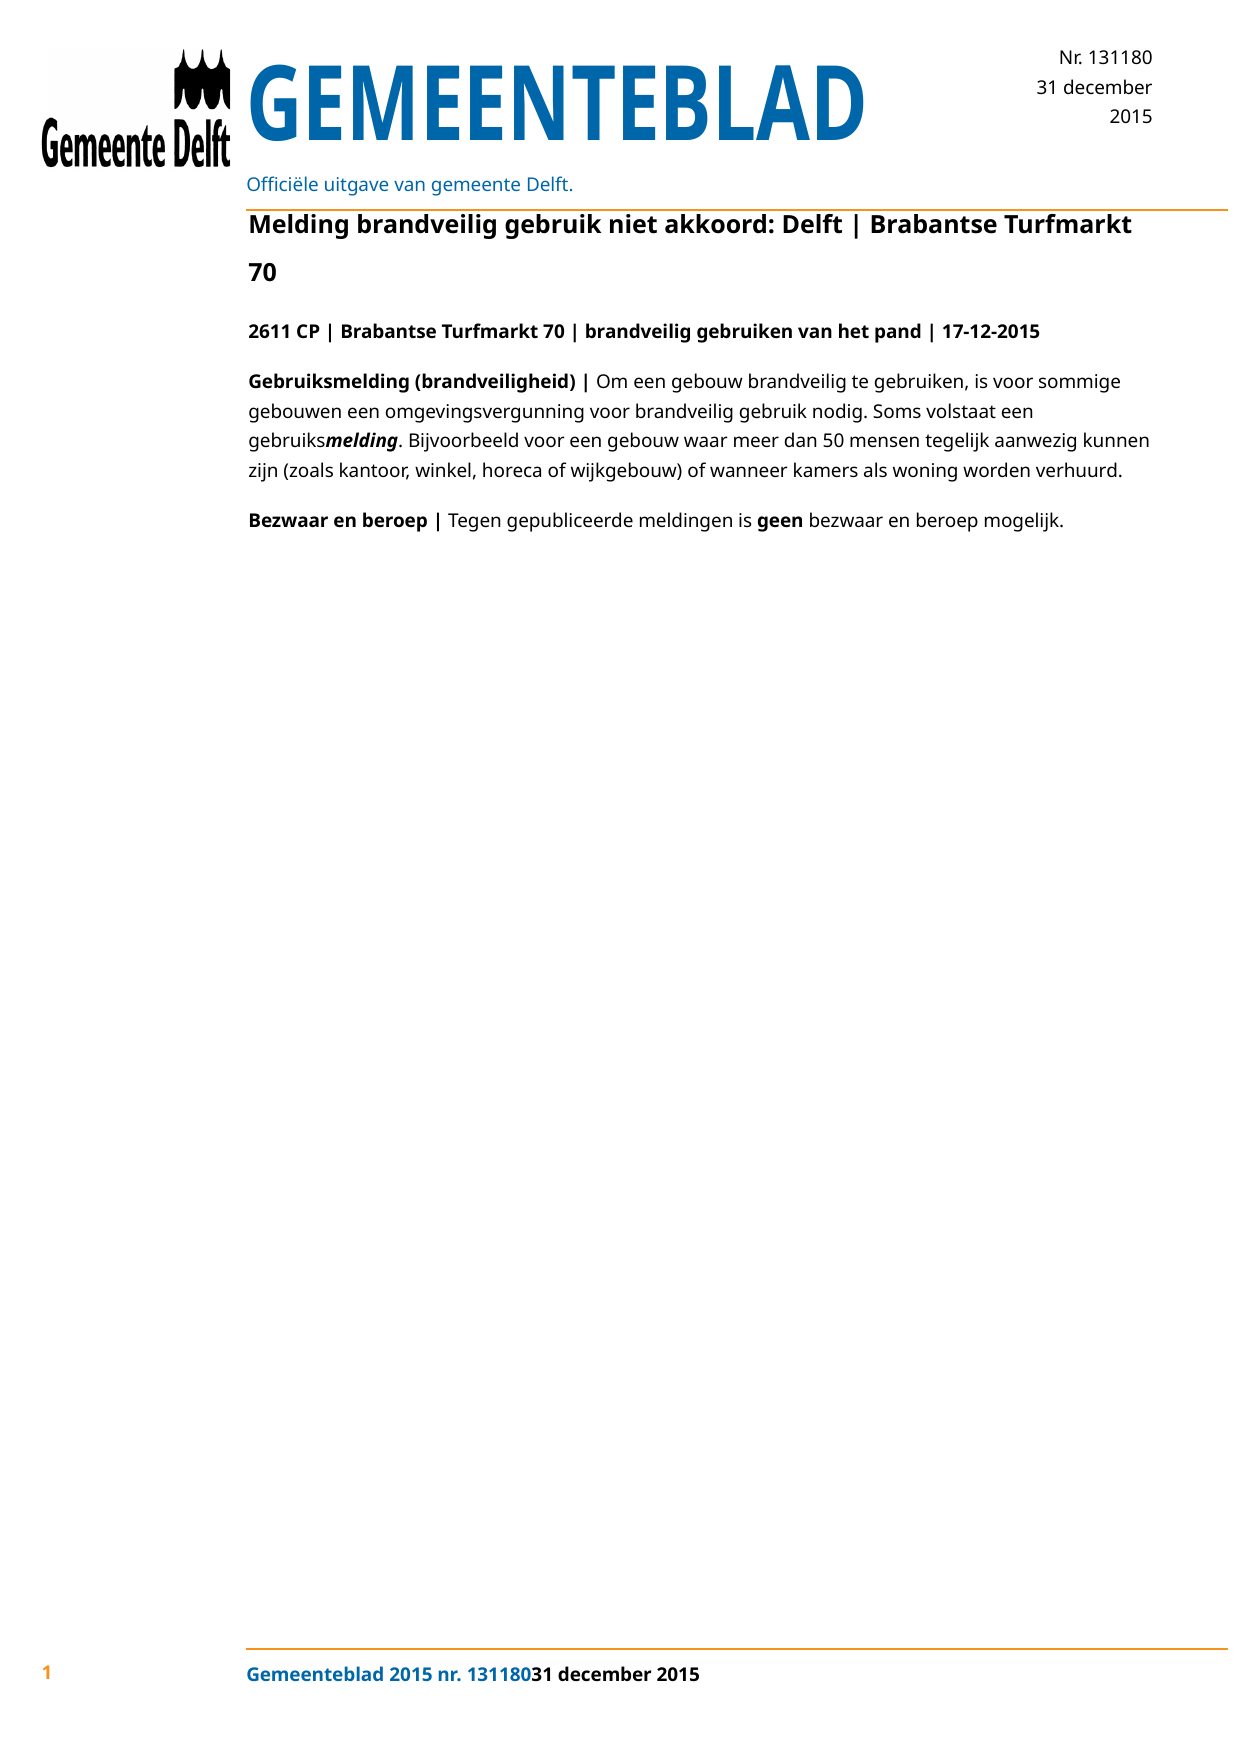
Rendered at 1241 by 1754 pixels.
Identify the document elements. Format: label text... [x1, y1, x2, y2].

text Bezwaar en beroep | Tegen gepubliceerde meldingen is geen bezwaar en beroep mogelijk. [248, 507, 1152, 533]
text Gebruiksmelding (brandveiligheid) | Om een gebouw brandveilig te gebruiken, is voor sommige gebouwen een omgevingsvergunning voor brandveilig gebruik nodig. Soms volstaat een gebruiksmelding. Bijvoorbeeld voor een gebouw waar meer dan 50 mensen tegelijk aanwezig kunnen zijn (zoals kantoor, winkel, horeca of wijkgebouw) of wanneer kamers als woning worden verhuurd. [248, 368, 1152, 483]
picture [41, 47, 231, 172]
text 2611 CP | Brabantse Turfmarkt 70 | brandveilig gebruiken van het pand | 17-12-2015 [248, 318, 1152, 344]
text Melding brandveilig gebruik niet akkoord: Delft | Brabantse Turfmarkt 70 [248, 211, 1152, 288]
